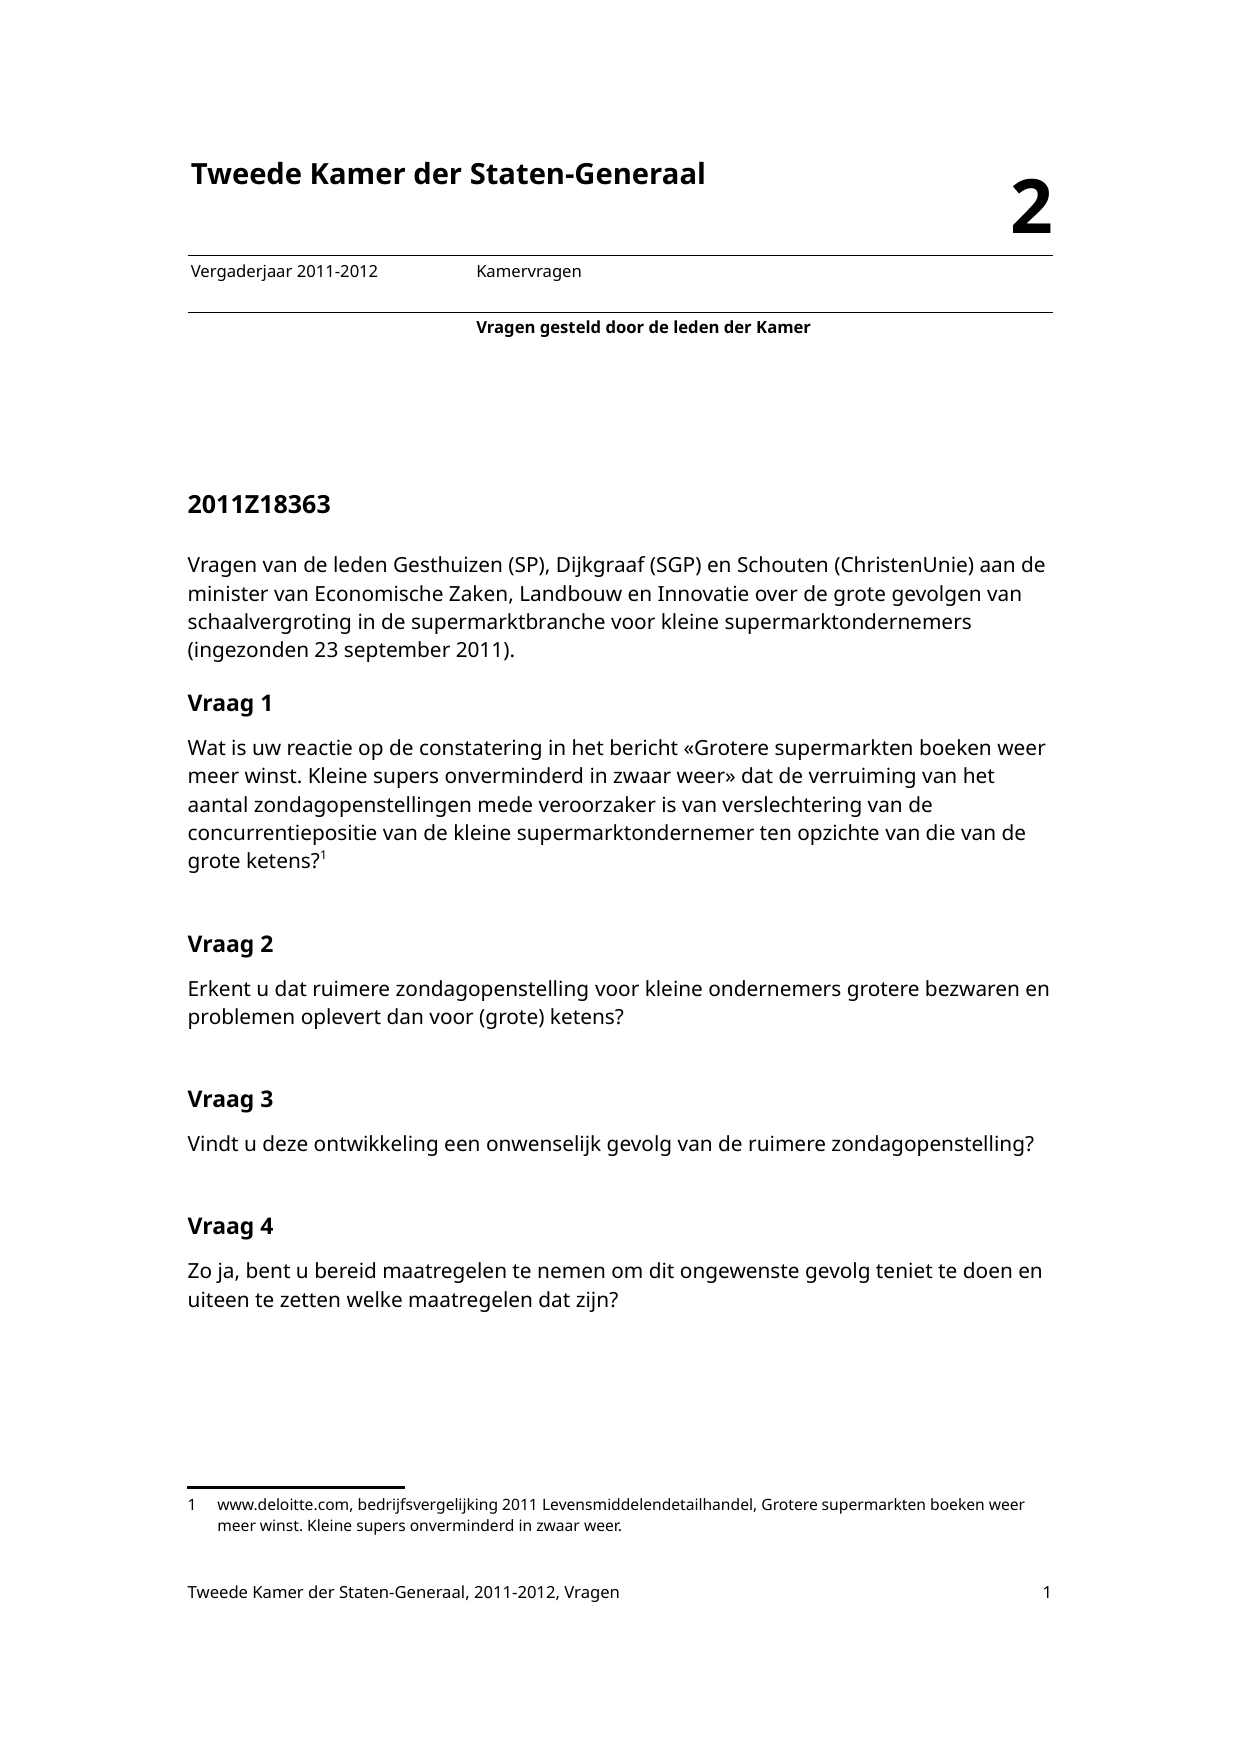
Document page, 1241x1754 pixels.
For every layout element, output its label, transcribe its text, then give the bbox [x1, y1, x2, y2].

table_cell Vragen gesteld door de leden der Kamer [473, 313, 1053, 339]
subtitle Vraag 1 [187, 687, 1053, 718]
text 2011Z18363 [187, 487, 1053, 521]
text Wat is uw reactie op de constatering in het bericht «Grotere supermarkten boeken weer meer winst. Kleine supers onverminderd in zwaar weer» dat de verruiming van het aantal zondagopenstellingen mede veroorzaker is van verslechtering van de concurrentiepositie van de kleine supermarktondernemer ten opzichte van die van de grote ketens? [187, 733, 1053, 875]
text Erkent u dat ruimere zondagopenstelling voor kleine ondernemers grotere bezwaren en problemen oplevert dan voor (grote) ketens? [187, 974, 1053, 1031]
table_cell Kamervragen [473, 256, 1053, 312]
subtitle Vraag 3 [187, 1083, 1053, 1114]
text Zo ja, bent u bereid maatregelen te nemen om dit ongewenste gevolg teniet te doen en uiteen te zetten welke maatregelen dat zijn? [187, 1257, 1053, 1313]
text Vindt u deze ontwikkeling een onwenselijk gevolg van de ruimere zondagopenstelling? [187, 1129, 1053, 1158]
table_cell Vergaderjaar 2011-2012 [188, 256, 473, 312]
subtitle Vraag 2 [187, 927, 1053, 959]
text Vragen van de leden Gesthuizen (SP), Dijkgraaf (SGP) en Schouten (ChristenUnie) aan de minister van Economische Zaken, Landbouw en Innovatie over de grote gevolgen van schaalvergroting in de supermarktbranche voor kleine supermarktondernemers (ingezonden 23 september 2011). [187, 550, 1053, 664]
table_header Tweede Kamer der Staten-Generaal [188, 150, 879, 255]
text www.deloitte.com, bedrijfsvergelijking 2011 Levensmiddelendetailhandel, Grotere supermarkten boeken weer meer winst. Kleine supers onverminderd in zwaar weer. [187, 1479, 1053, 1536]
table_header 2 [880, 150, 1053, 255]
table_cell [188, 313, 473, 339]
subtitle Vraag 4 [187, 1210, 1053, 1242]
